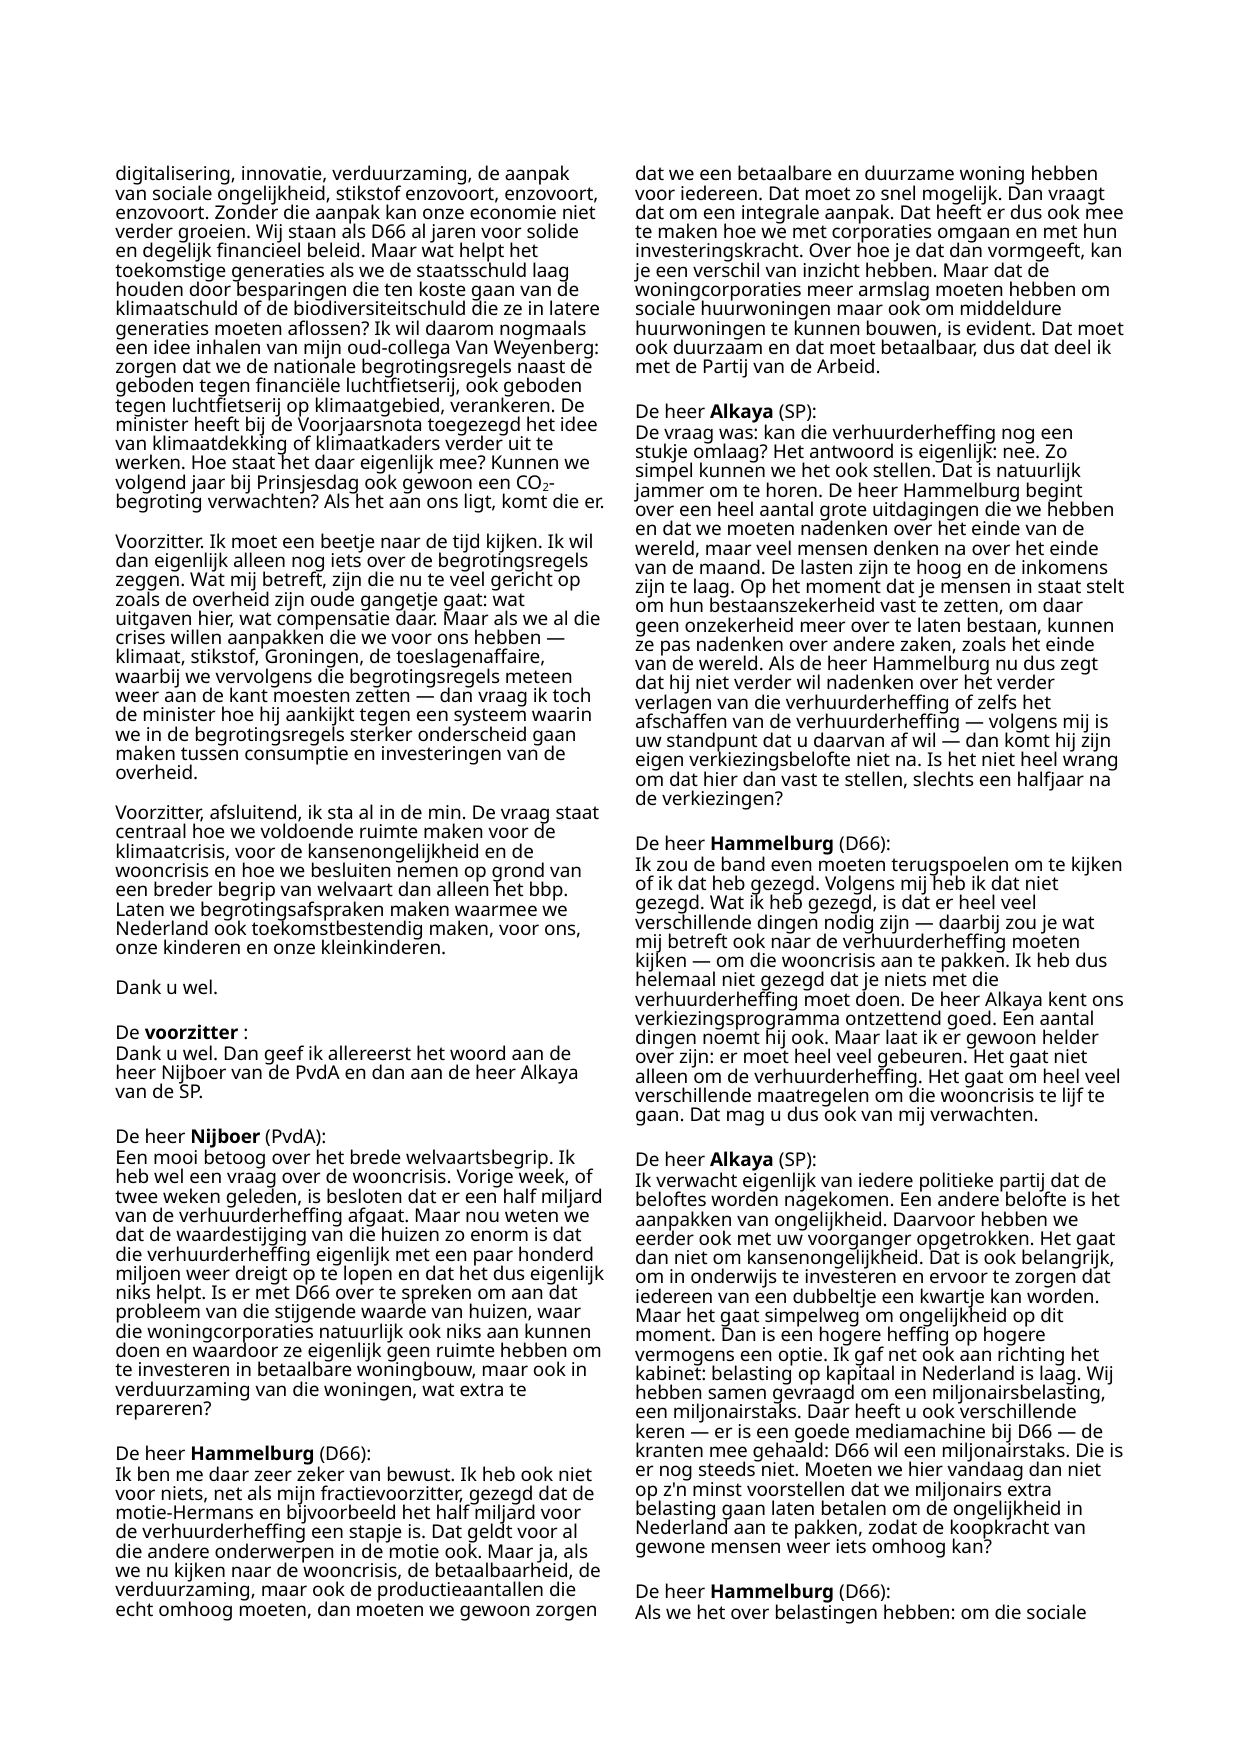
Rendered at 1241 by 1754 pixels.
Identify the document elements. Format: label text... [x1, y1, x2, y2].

text digitalisering, innovatie, verduurzaming, de aanpak van sociale ongelijkheid, stikstof enzovoort, enzovoort, enzovoort. Zonder die aanpak kan onze economie niet verder groeien. Wij staan als D66 al jaren voor solide en degelijk financieel beleid. Maar wat helpt het toekomstige generaties als we de staatsschuld laag houden door besparingen die ten koste gaan van de klimaatschuld of de biodiversiteitschuld die ze in latere generaties moeten aflossen? Ik wil daarom nogmaals een idee inhalen van mijn oud-collega Van Weyenberg: zorgen dat we de nationale begrotingsregels naast de geboden tegen financiële luchtfietserij, ook geboden tegen luchtfietserij op klimaatgebied, verankeren. De minister heeft bij de Voorjaarsnota toegezegd het idee van klimaatdekking of klimaatkaders verder uit te werken. Hoe staat het daar eigenlijk mee? Kunnen we volgend jaar bij Prinsjesdag ook gewoon een CO2-begroting verwachten? Als het aan ons ligt, komt die er. [115, 165, 605, 512]
text Ik ben me daar zeer zeker van bewust. Ik heb ook niet voor niets, net als mijn fractievoorzitter, gezegd dat de motie-Hermans en bijvoorbeeld het half miljard voor de verhuurderheffing een stapje is. Dat geldt voor al die andere onderwerpen in de motie ook. Maar ja, als we nu kijken naar de wooncrisis, de betaalbaarheid, de verduurzaming, maar ook de productieaantallen die echt omhoog moeten, dan moeten we gewoon zorgen [115, 1466, 605, 1620]
text Voorzitter, afsluitend, ik sta al in de min. De vraag staat centraal hoe we voldoende ruimte maken voor de klimaatcrisis, voor de kansenongelijkheid en de wooncrisis en hoe we besluiten nemen op grond van een breder begrip van welvaart dan alleen het bbp. Laten we begrotingsafspraken maken waarmee we Nederland ook toekomstbestendig maken, voor ons, onze kinderen en onze kleinkinderen. [115, 804, 605, 958]
text De heer Alkaya (SP): [635, 1146, 1125, 1172]
text Een mooi betoog over het brede welvaartsbegrip. Ik heb wel een vraag over de wooncrisis. Vorige week, of twee weken geleden, is besloten dat er een half miljard van de verhuurderheffing afgaat. Maar nou weten we dat de waardestijging van die huizen zo enorm is dat die verhuurderheffing eigenlijk met een paar honderd miljoen weer dreigt op te lopen en dat het dus eigenlijk niks helpt. Is er met D66 over te spreken om aan dat probleem van die stijgende waarde van huizen, waar die woningcorporaties natuurlijk ook niks aan kunnen doen en waardoor ze eigenlijk geen ruimte hebben om te investeren in betaalbare woningbouw, maar ook in verduurzaming van die woningen, wat extra te repareren? [115, 1149, 605, 1419]
text dat we een betaalbare en duurzame woning hebben voor iedereen. Dat moet zo snel mogelijk. Dan vraagt dat om een integrale aanpak. Dat heeft er dus ook mee te maken hoe we met corporaties omgaan en met hun investeringskracht. Over hoe je dat dan vormgeeft, kan je een verschil van inzicht hebben. Maar dat de woningcorporaties meer armslag moeten hebben om sociale huurwoningen maar ook om middeldure huurwoningen te kunnen bouwen, is evident. Dat moet ook duurzaam en dat moet betaalbaar, dus dat deel ik met de Partij van de Arbeid. [635, 165, 1125, 377]
text Als we het over belastingen hebben: om die sociale [635, 1604, 1125, 1623]
text De heer Hammelburg (D66): [635, 830, 1125, 856]
text De heer Alkaya (SP): [635, 398, 1125, 424]
text De vraag was: kan die verhuurderheffing nog een stukje omlaag? Het antwoord is eigenlijk: nee. Zo simpel kunnen we het ook stellen. Dat is natuurlijk jammer om te horen. De heer Hammelburg begint over een heel aantal grote uitdagingen die we hebben en dat we moeten nadenken over het einde van de wereld, maar veel mensen denken na over het einde van de maand. De lasten zijn te hoog en de inkomens zijn te laag. Op het moment dat je mensen in staat stelt om hun bestaanszekerheid vast te zetten, om daar geen onzekerheid meer over te laten bestaan, kunnen ze pas nadenken over andere zaken, zoals het einde van de wereld. Als de heer Hammelburg nu dus zegt dat hij niet verder wil nadenken over het verder verlagen van die verhuurderheffing of zelfs het afschaffen van de verhuurderheffing — volgens mij is uw standpunt dat u daarvan af wil — dan komt hij zijn eigen verkiezingsbelofte niet na. Is het niet heel wrang om dat hier dan vast te stellen, slechts een halfjaar na de verkiezingen? [635, 424, 1125, 809]
text De heer Hammelburg (D66): [635, 1578, 1125, 1604]
text De heer Nijboer (PvdA): [115, 1123, 605, 1149]
text Dank u wel. [115, 979, 605, 998]
text Dank u wel. Dan geef ik allereerst het woord aan de heer Nijboer van de PvdA en dan aan de heer Alkaya van de SP. [115, 1045, 605, 1103]
text De heer Hammelburg (D66): [115, 1440, 605, 1466]
text Ik zou de band even moeten terugspoelen om te kijken of ik dat heb gezegd. Volgens mij heb ik dat niet gezegd. Wat ik heb gezegd, is dat er heel veel verschillende dingen nodig zijn — daarbij zou je wat mij betreft ook naar de verhuurderheffing moeten kijken — om die wooncrisis aan te pakken. Ik heb dus helemaal niet gezegd dat je niets met die verhuurderheffing moet doen. De heer Alkaya kent ons verkiezingsprogramma ontzettend goed. Een aantal dingen noemt hij ook. Maar laat ik er gewoon helder over zijn: er moet heel veel gebeuren. Het gaat niet alleen om de verhuurderheffing. Het gaat om heel veel verschillende maatregelen om die wooncrisis te lijf te gaan. Dat mag u dus ook van mij verwachten. [635, 856, 1125, 1126]
text Ik verwacht eigenlijk van iedere politieke partij dat de beloftes worden nagekomen. Een andere belofte is het aanpakken van ongelijkheid. Daarvoor hebben we eerder ook met uw voorganger opgetrokken. Het gaat dan niet om kansenongelijkheid. Dat is ook belangrijk, om in onderwijs te investeren en ervoor te zorgen dat iedereen van een dubbeltje een kwartje kan worden. Maar het gaat simpelweg om ongelijkheid op dit moment. Dan is een hogere heffing op hogere vermogens een optie. Ik gaf net ook aan richting het kabinet: belasting op kapitaal in Nederland is laag. Wij hebben samen gevraagd om een miljonairsbelasting, een miljonairstaks. Daar heeft u ook verschillende keren — er is een goede mediamachine bij D66 — de kranten mee gehaald: D66 wil een miljonairstaks. Die is er nog steeds niet. Moeten we hier vandaag dan niet op z'n minst voorstellen dat we miljonairs extra belasting gaan laten betalen om de ongelijkheid in Nederland aan te pakken, zodat de koopkracht van gewone mensen weer iets omhoog kan? [635, 1172, 1125, 1558]
text De voorzitter : [115, 1019, 605, 1045]
text Voorzitter. Ik moet een beetje naar de tijd kijken. Ik wil dan eigenlijk alleen nog iets over de begrotingsregels zeggen. Wat mij betreft, zijn die nu te veel gericht op zoals de overheid zijn oude gangetje gaat: wat uitgaven hier, wat compensatie daar. Maar als we al die crises willen aanpakken die we voor ons hebben — klimaat, stikstof, Groningen, de toeslagenaffaire, waarbij we vervolgens die begrotingsregels meteen weer aan de kant moesten zetten — dan vraag ik toch de minister hoe hij aankijkt tegen een systeem waarin we in de begrotingsregels sterker onderscheid gaan maken tussen consumptie en investeringen van de overheid. [115, 533, 605, 783]
